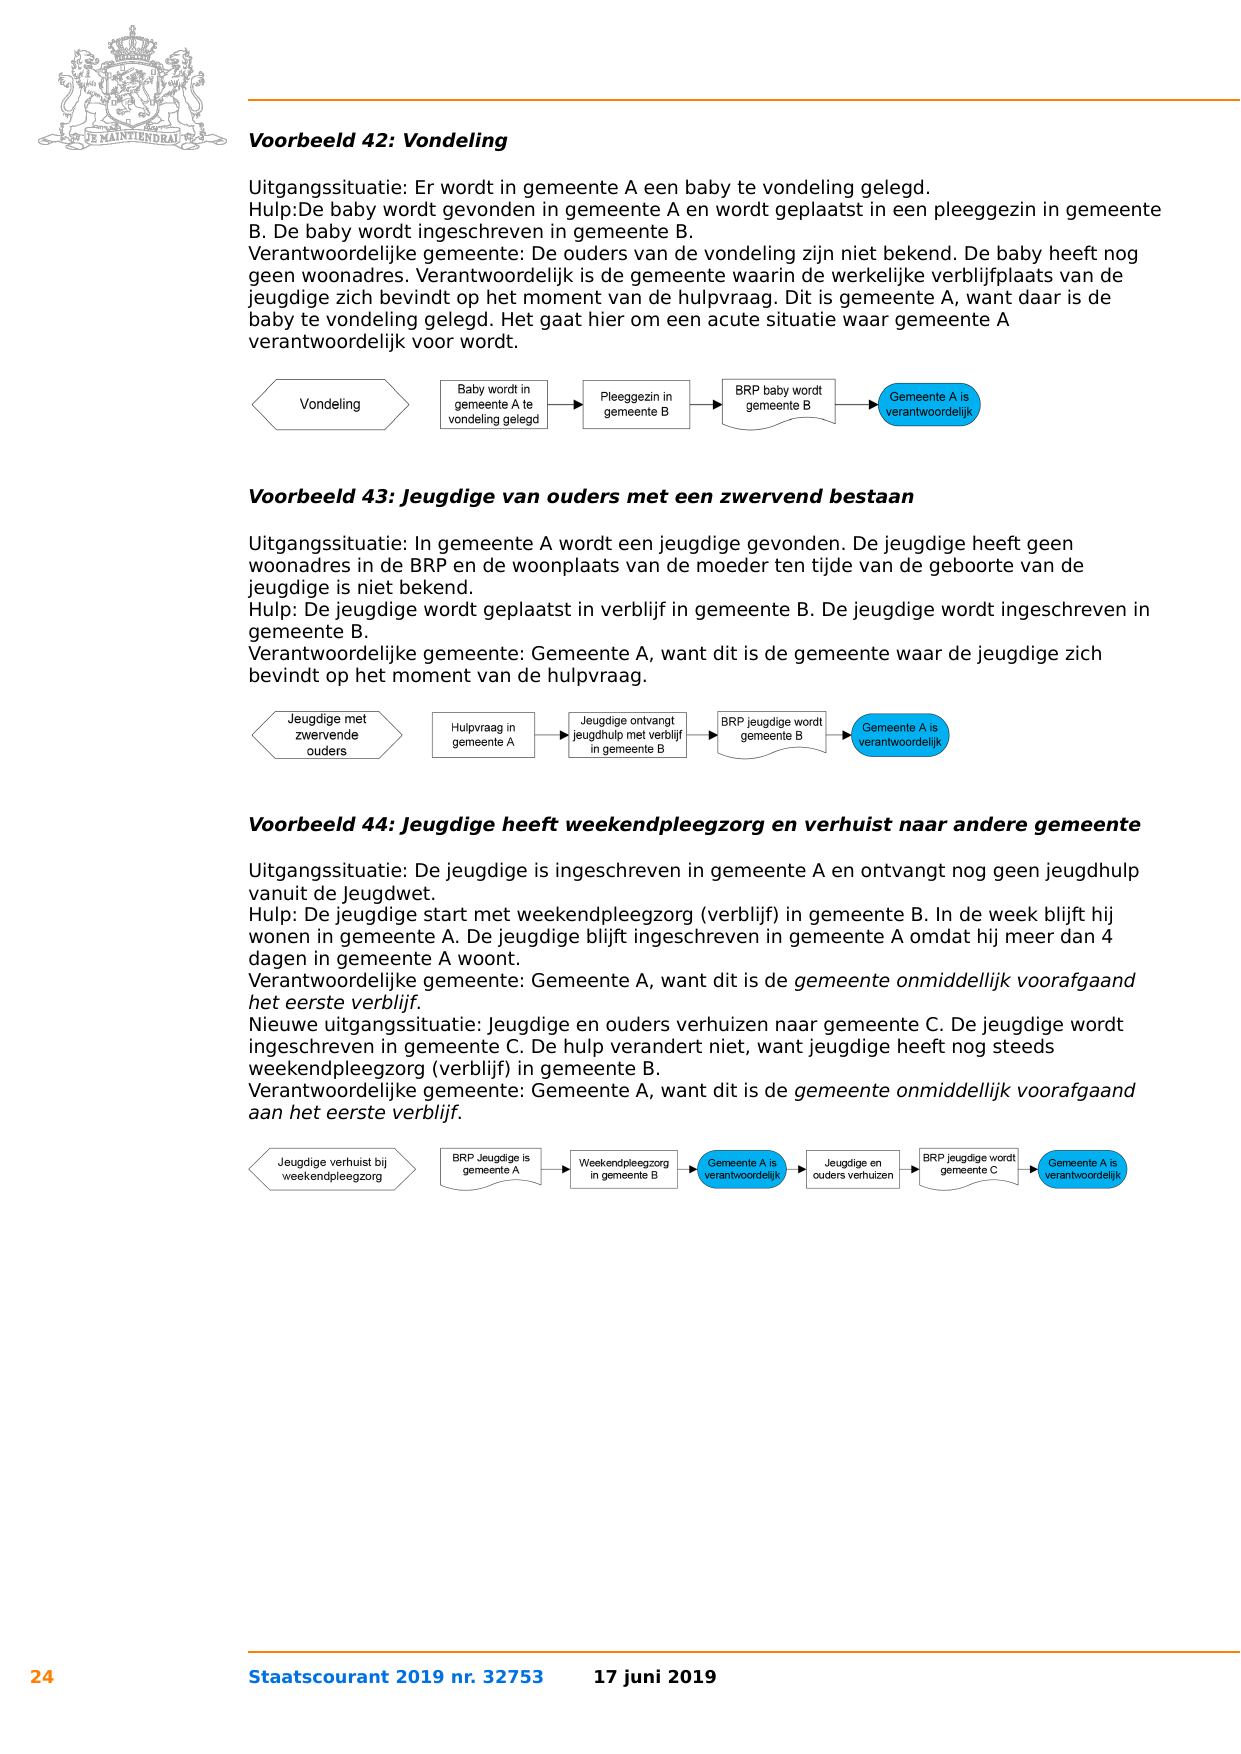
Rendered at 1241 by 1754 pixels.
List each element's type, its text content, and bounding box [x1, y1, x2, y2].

text Hulp: De jeugdige start met weekendpleegzorg (verblijf) in gemeente B. In de week blijft hij wonen in gemeente A. De jeugdige blijft ingeschreven in gemeente A omdat hij meer dan 4 dagen in gemeente A woont. [248, 904, 1163, 970]
text Verantwoordelijke gemeente: Gemeente A, want dit is de gemeente onmiddellijk voorafgaand aan het eerste verblijf. [248, 1080, 1163, 1124]
text Uitgangssituatie: Er wordt in gemeente A een baby te vondeling gelegd. [248, 177, 1163, 199]
picture [248, 1146, 1134, 1194]
picture [38, 25, 227, 150]
subtitle Voorbeeld 44: Jeugdige heeft weekendpleegzorg en verhuist naar andere gemeente [248, 813, 1163, 835]
subtitle Voorbeeld 42: Vondeling [248, 130, 1163, 152]
text Verantwoordelijke gemeente: De ouders van de vondeling zijn niet bekend. De baby heeft nog geen woonadres. Verantwoordelijk is de gemeente waarin de werkelijke verblijfplaats van de jeugdige zich bevindt op het moment van de hulpvraag. Dit is gemeente A, want daar is de baby te vondeling gelegd. Het gaat hier om een acute situatie waar gemeente A verantwoordelijk voor wordt. [248, 243, 1163, 353]
text Uitgangssituatie: De jeugdige is ingeschreven in gemeente A en ontvangt nog geen jeugdhulp vanuit de Jeugdwet. [248, 860, 1163, 904]
text Nieuwe uitgangssituatie: Jeugdige en ouders verhuizen naar gemeente C. De jeugdige wordt ingeschreven in gemeente C. De hulp verandert niet, want jeugdige heeft nog steeds weekendpleegzorg (verblijf) in gemeente B. [248, 1014, 1163, 1080]
subtitle Voorbeeld 43: Jeugdige van ouders met een zwervend bestaan [248, 486, 1163, 508]
text Hulp:De baby wordt gevonden in gemeente A en wordt geplaatst in een pleeggezin in gemeente B. De baby wordt ingeschreven in gemeente B. [248, 199, 1163, 243]
text Verantwoordelijke gemeente: Gemeente A, want dit is de gemeente waar de jeugdige zich bevindt op het moment van de hulpvraag. [248, 642, 1163, 686]
text Hulp: De jeugdige wordt geplaatst in verblijf in gemeente B. De jeugdige wordt ingeschreven in gemeente B. [248, 598, 1163, 642]
picture [248, 374, 1134, 434]
text Verantwoordelijke gemeente: Gemeente A, want dit is de gemeente onmiddellijk voorafgaand het eerste verblijf. [248, 970, 1163, 1014]
picture [248, 708, 1134, 762]
text Uitgangssituatie: In gemeente A wordt een jeugdige gevonden. De jeugdige heeft geen woonadres in de BRP en de woonplaats van de moeder ten tijde van de geboorte van de jeugdige is niet bekend. [248, 533, 1163, 598]
